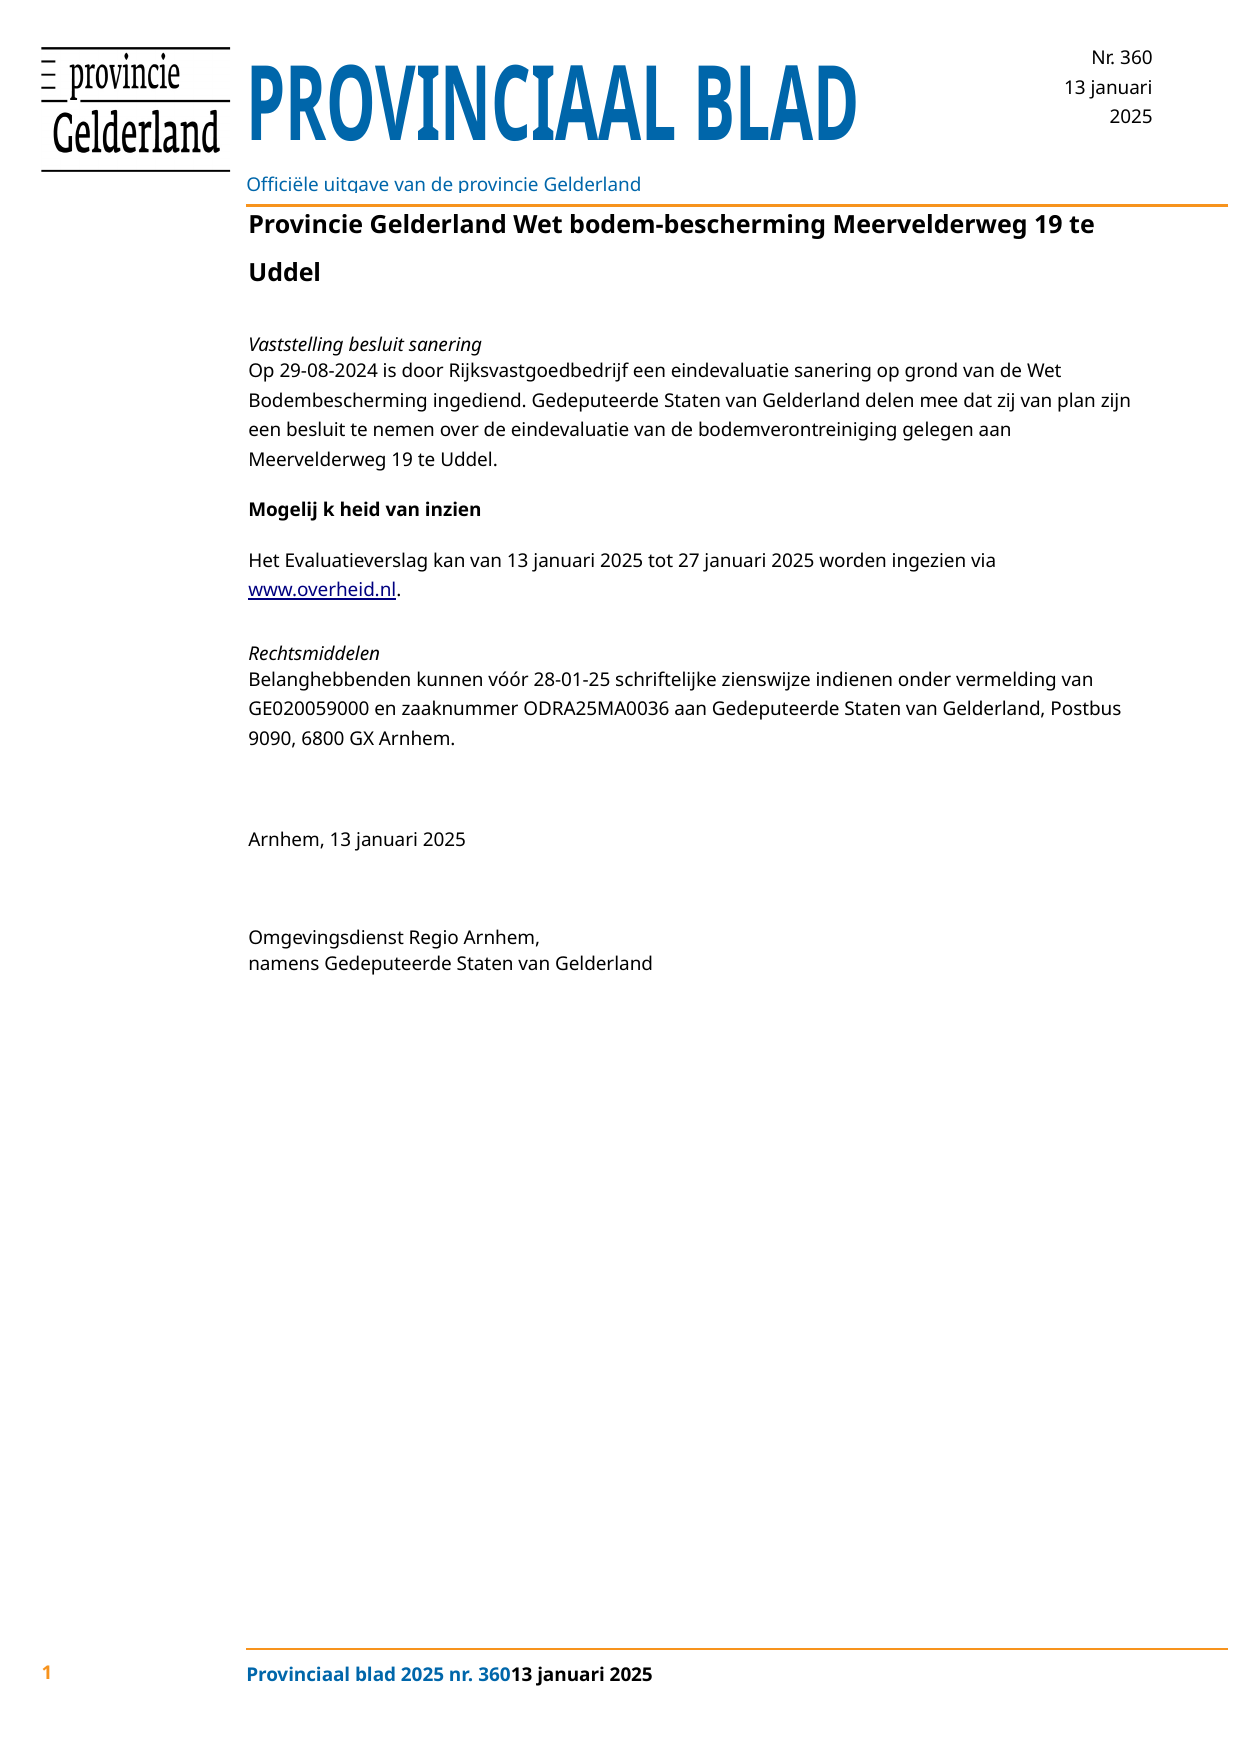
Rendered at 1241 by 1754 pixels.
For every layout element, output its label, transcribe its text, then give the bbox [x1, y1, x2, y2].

picture [41, 47, 231, 172]
text Het Evaluatieverslag kan van 13 januari 2025 tot 27 januari 2025 worden ingezien via www.overheid.nl. [248, 547, 1152, 602]
text Rechtsmiddelen [248, 640, 1152, 666]
text Omgevingsdienst Regio Arnhem, [248, 924, 1152, 950]
text Op 29-08-2024 is door Rijksvastgoedbedrijf een eindevaluatie sanering op grond van de Wet Bodembescherming ingediend. Gedeputeerde Staten van Gelderland delen mee dat zij van plan zijn een besluit te nemen over de eindevaluatie van de bodemverontreiniging gelegen aan Meervelderweg 19 te Uddel. [248, 357, 1152, 472]
text namens Gedeputeerde Staten van Gelderland [248, 950, 1152, 976]
text Vaststelling besluit sanering [248, 331, 1152, 357]
text Arnhem, 13 januari 2025 [248, 826, 1152, 852]
text Provincie Gelderland Wet bodem-bescherming Meervelderweg 19 te Uddel [248, 207, 1152, 288]
text Mogelij k heid van inzien [248, 496, 1152, 522]
text Belanghebbenden kunnen vóór 28-01-25 schriftelijke zienswijze indienen onder vermelding van GE020059000 en zaaknummer ODRA25MA0036 aan Gedeputeerde Staten van Gelderland, Postbus 9090, 6800 GX Arnhem. [248, 666, 1152, 751]
